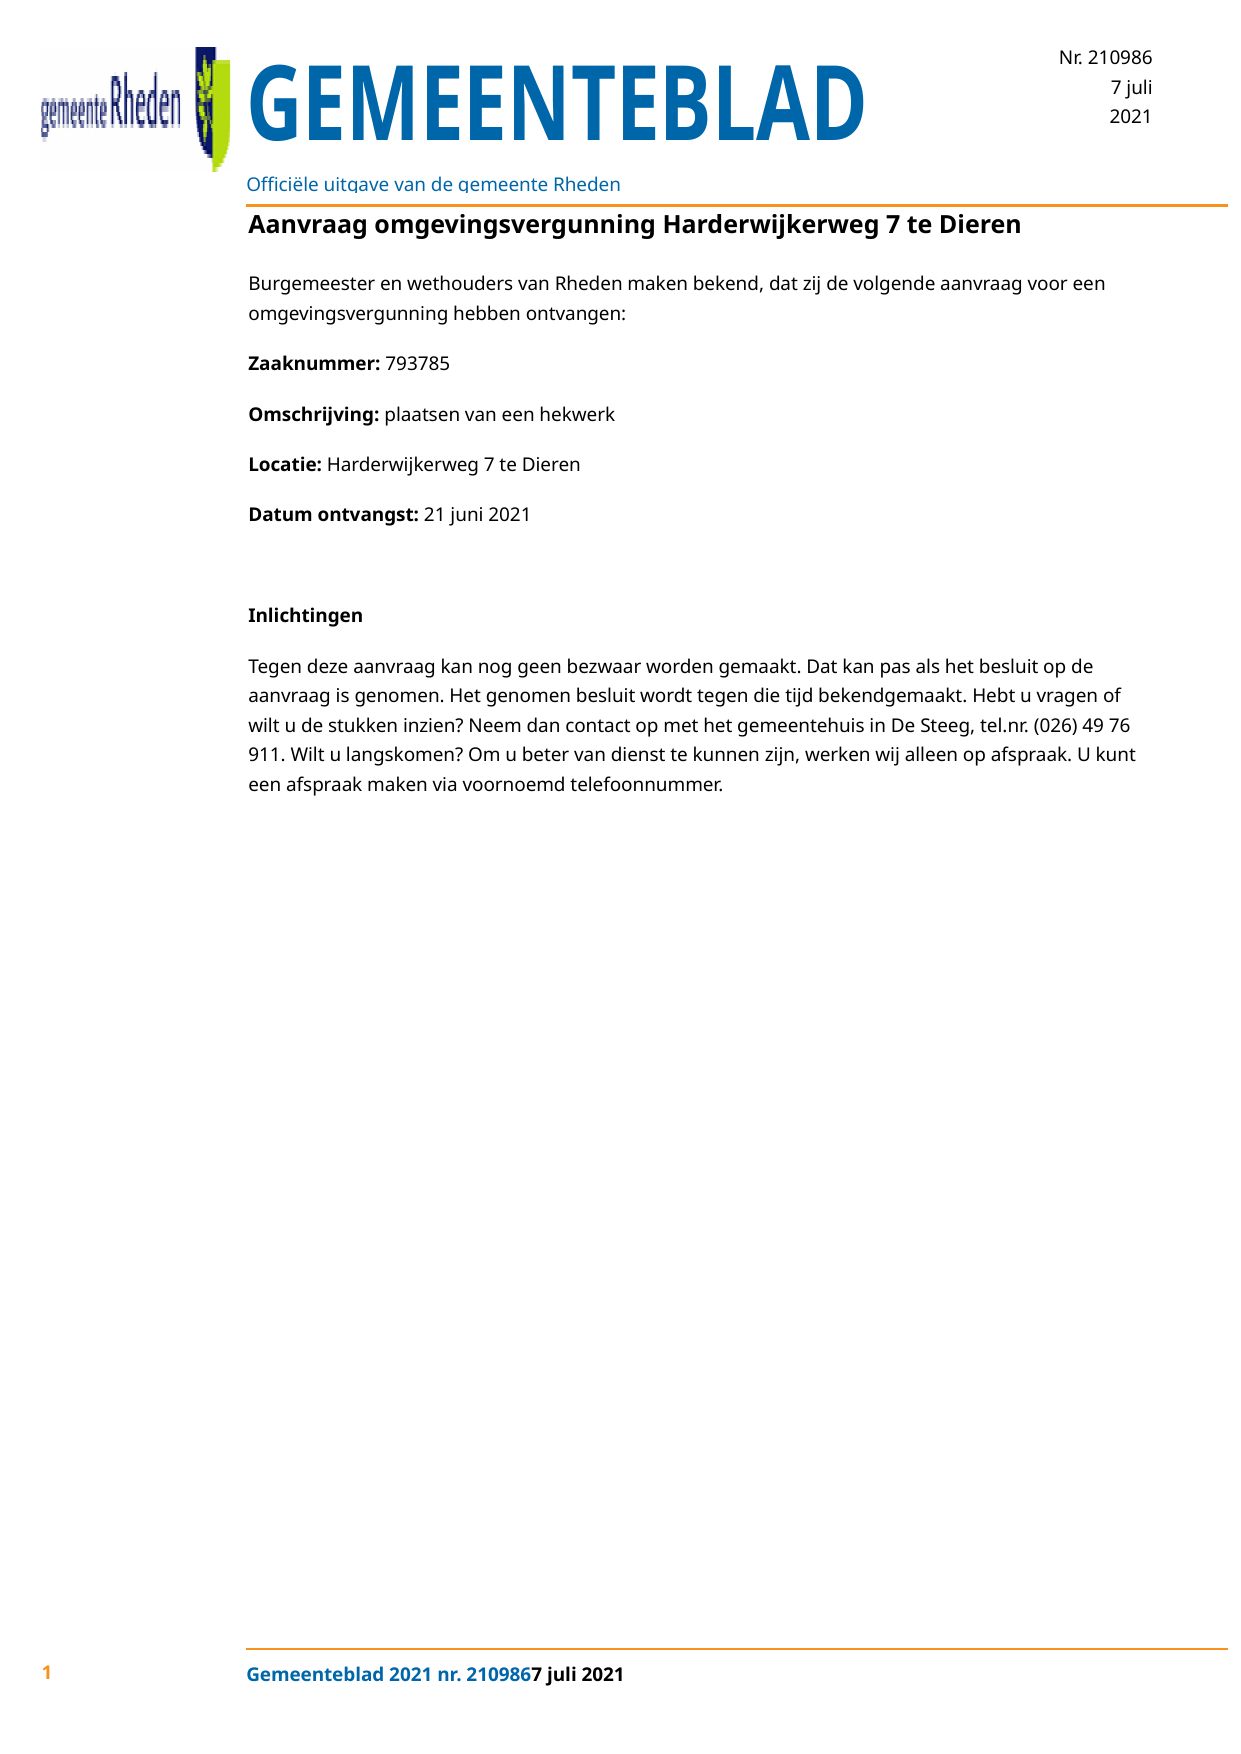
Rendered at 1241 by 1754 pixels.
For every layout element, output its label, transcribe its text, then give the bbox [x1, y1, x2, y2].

text Locatie: Harderwijkerweg 7 te Dieren [248, 451, 1152, 477]
text Datum ontvangst: 21 juni 2021 [248, 502, 1152, 527]
text Burgemeester en wethouders van Rheden maken bekend, dat zij de volgende aanvraag voor een omgevingsvergunning hebben ontvangen: [248, 270, 1152, 326]
text Omschrijving: plaatsen van een hekwerk [248, 401, 1152, 426]
text Inlichtingen [248, 602, 1152, 628]
text Tegen deze aanvraag kan nog geen bezwaar worden gemaakt. Dat kan pas als het besluit op de aanvraag is genomen. Het genomen besluit wordt tegen die tijd bekendgemaakt. Hebt u vragen of wilt u de stukken inzien? Neem dan contact op met het gemeentehuis in De Steeg, tel.nr. (026) 49 76 911. Wilt u langskomen? Om u beter van dienst te kunnen zijn, werken wij alleen op afspraak. U kunt een afspraak maken via voornoemd telefoonnummer. [248, 653, 1152, 797]
text Zaaknummer: 793785 [248, 350, 1152, 376]
picture [41, 47, 231, 172]
text Aanvraag omgevingsvergunning Harderwijkerweg 7 te Dieren [248, 207, 1152, 241]
